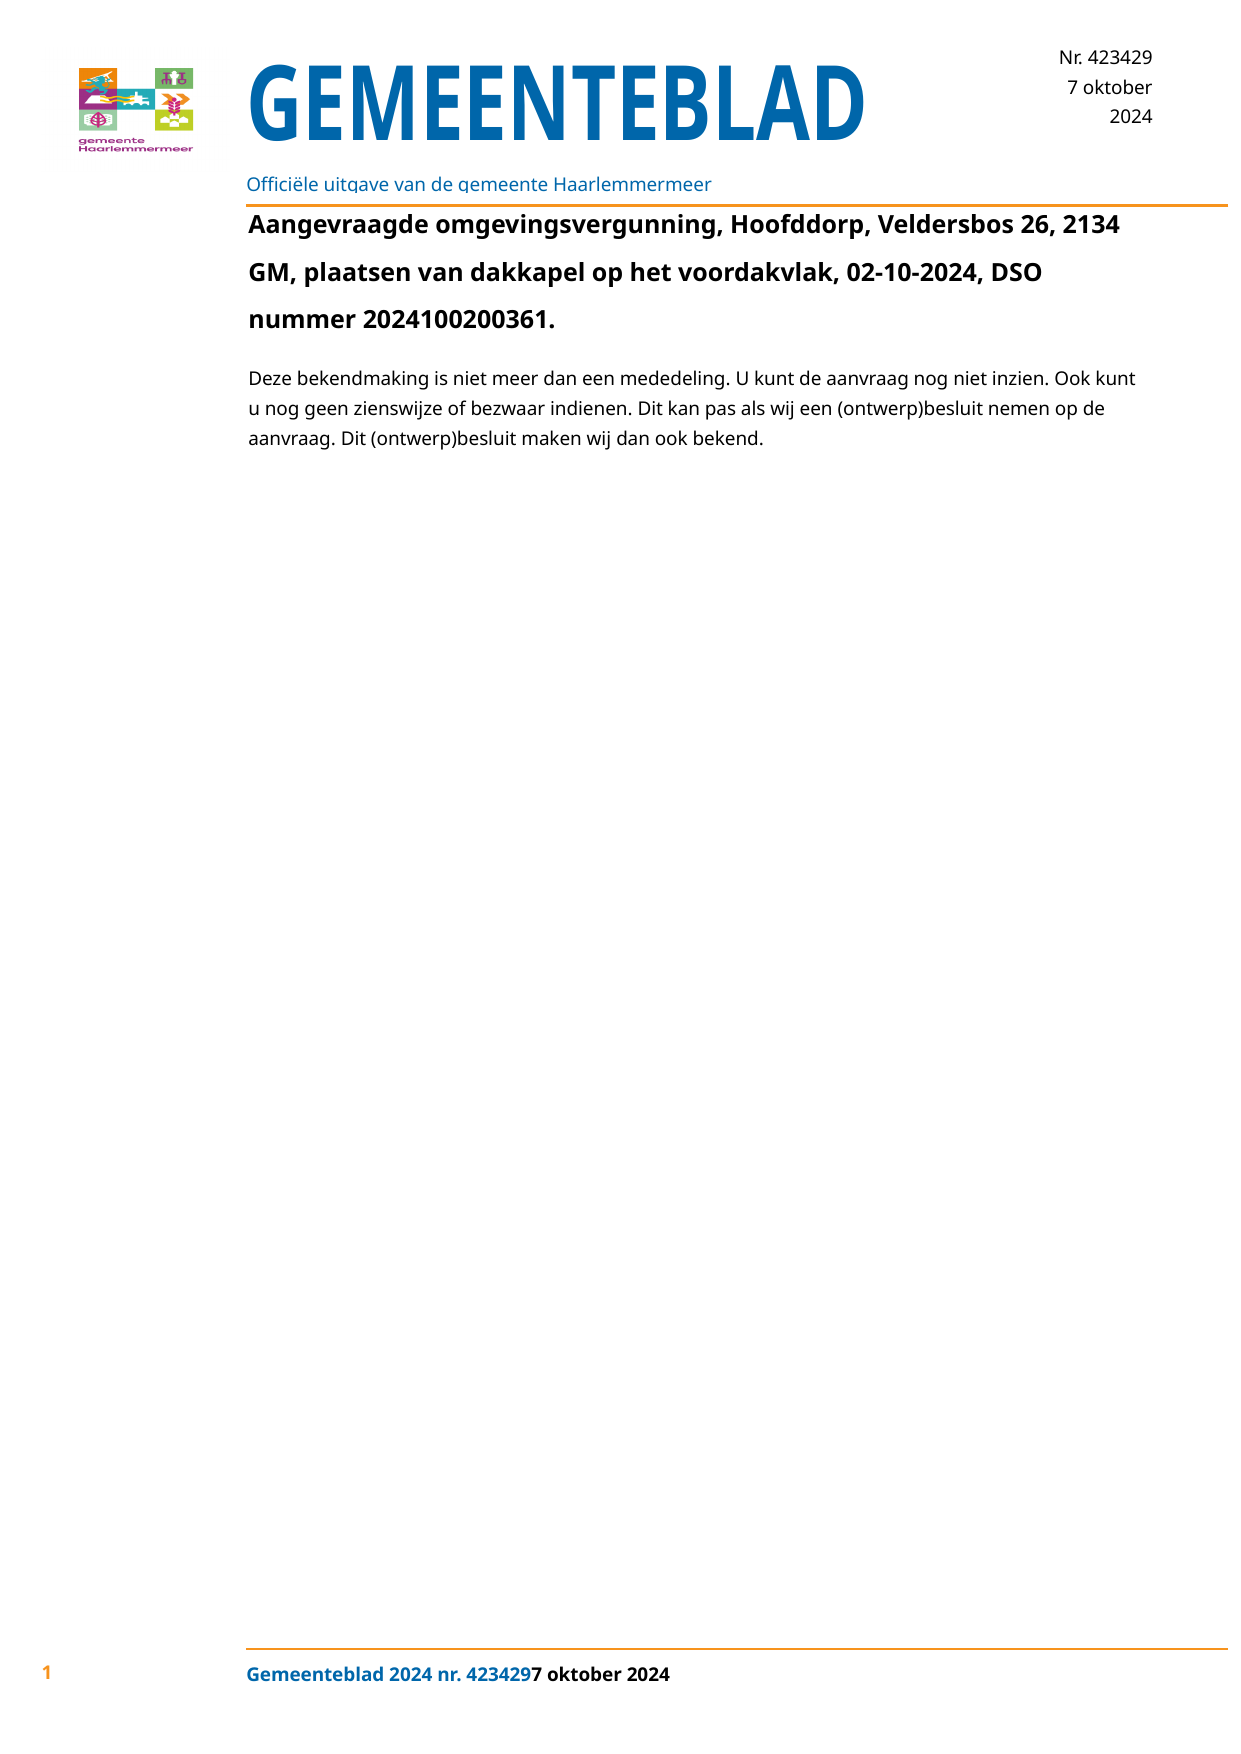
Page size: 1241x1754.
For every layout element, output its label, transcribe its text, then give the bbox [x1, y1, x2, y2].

text Deze bekendmaking is niet meer dan een mededeling. U kunt de aanvraag nog niet inzien. Ook kunt u nog geen zienswijze of bezwaar indienen. Dit kan pas als wij een (ontwerp)besluit nemen op de aanvraag. Dit (ontwerp)besluit maken wij dan ook bekend. [248, 366, 1152, 450]
text Aangevraagde omgevingsvergunning, Hoofddorp, Veldersbos 26, 2134 GM, plaatsen van dakkapel op het voordakvlak, 02-10-2024, DSO nummer 2024100200361. [248, 207, 1152, 336]
picture [41, 47, 231, 172]
